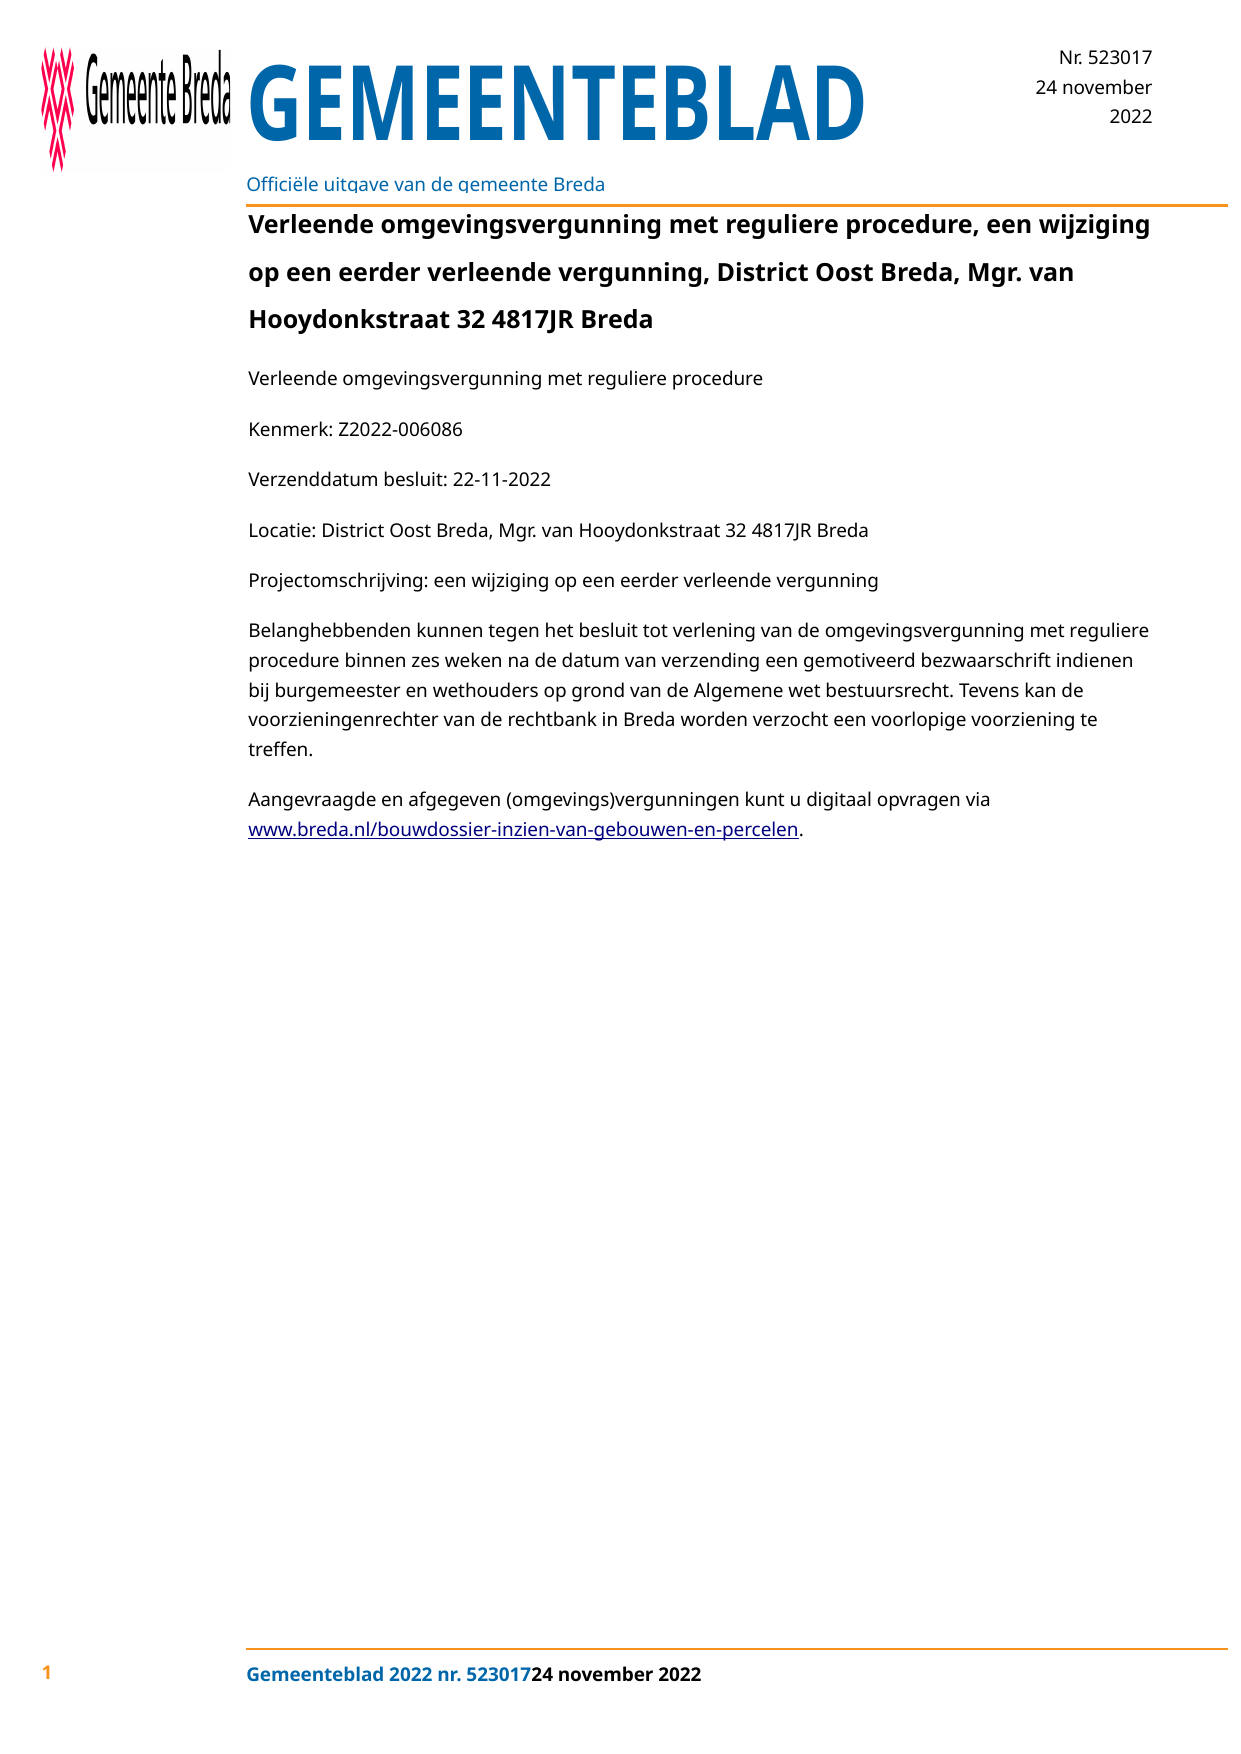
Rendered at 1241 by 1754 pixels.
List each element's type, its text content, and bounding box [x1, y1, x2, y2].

text Verzenddatum besluit: 22-11-2022 [248, 466, 1152, 492]
text Verleende omgevingsvergunning met reguliere procedure, een wijziging op een eerder verleende vergunning, District Oost Breda, Mgr. van Hooydonkstraat 32 4817JR Breda [248, 207, 1152, 336]
text Projectomschrijving: een wijziging op een eerder verleende vergunning [248, 567, 1152, 593]
text Verleende omgevingsvergunning met reguliere procedure [248, 366, 1152, 391]
text Kenmerk: Z2022-006086 [248, 416, 1152, 442]
text Belanghebbenden kunnen tegen het besluit tot verlening van de omgevingsvergunning met reguliere procedure binnen zes weken na de datum van verzending een gemotiveerd bezwaarschrift indienen bij burgemeester en wethouders op grond van de Algemene wet bestuursrecht. Tevens kan de voorzieningenrechter van de rechtbank in Breda worden verzocht een voorlopige voorziening te treffen. [248, 618, 1152, 762]
picture [41, 47, 231, 172]
text Aangevraagde en afgegeven (omgevings)vergunningen kunt u digitaal opvragen via www.breda.nl/bouwdossier-inzien-van-gebouwen-en-percelen. [248, 786, 1152, 842]
text Locatie: District Oost Breda, Mgr. van Hooydonkstraat 32 4817JR Breda [248, 517, 1152, 542]
